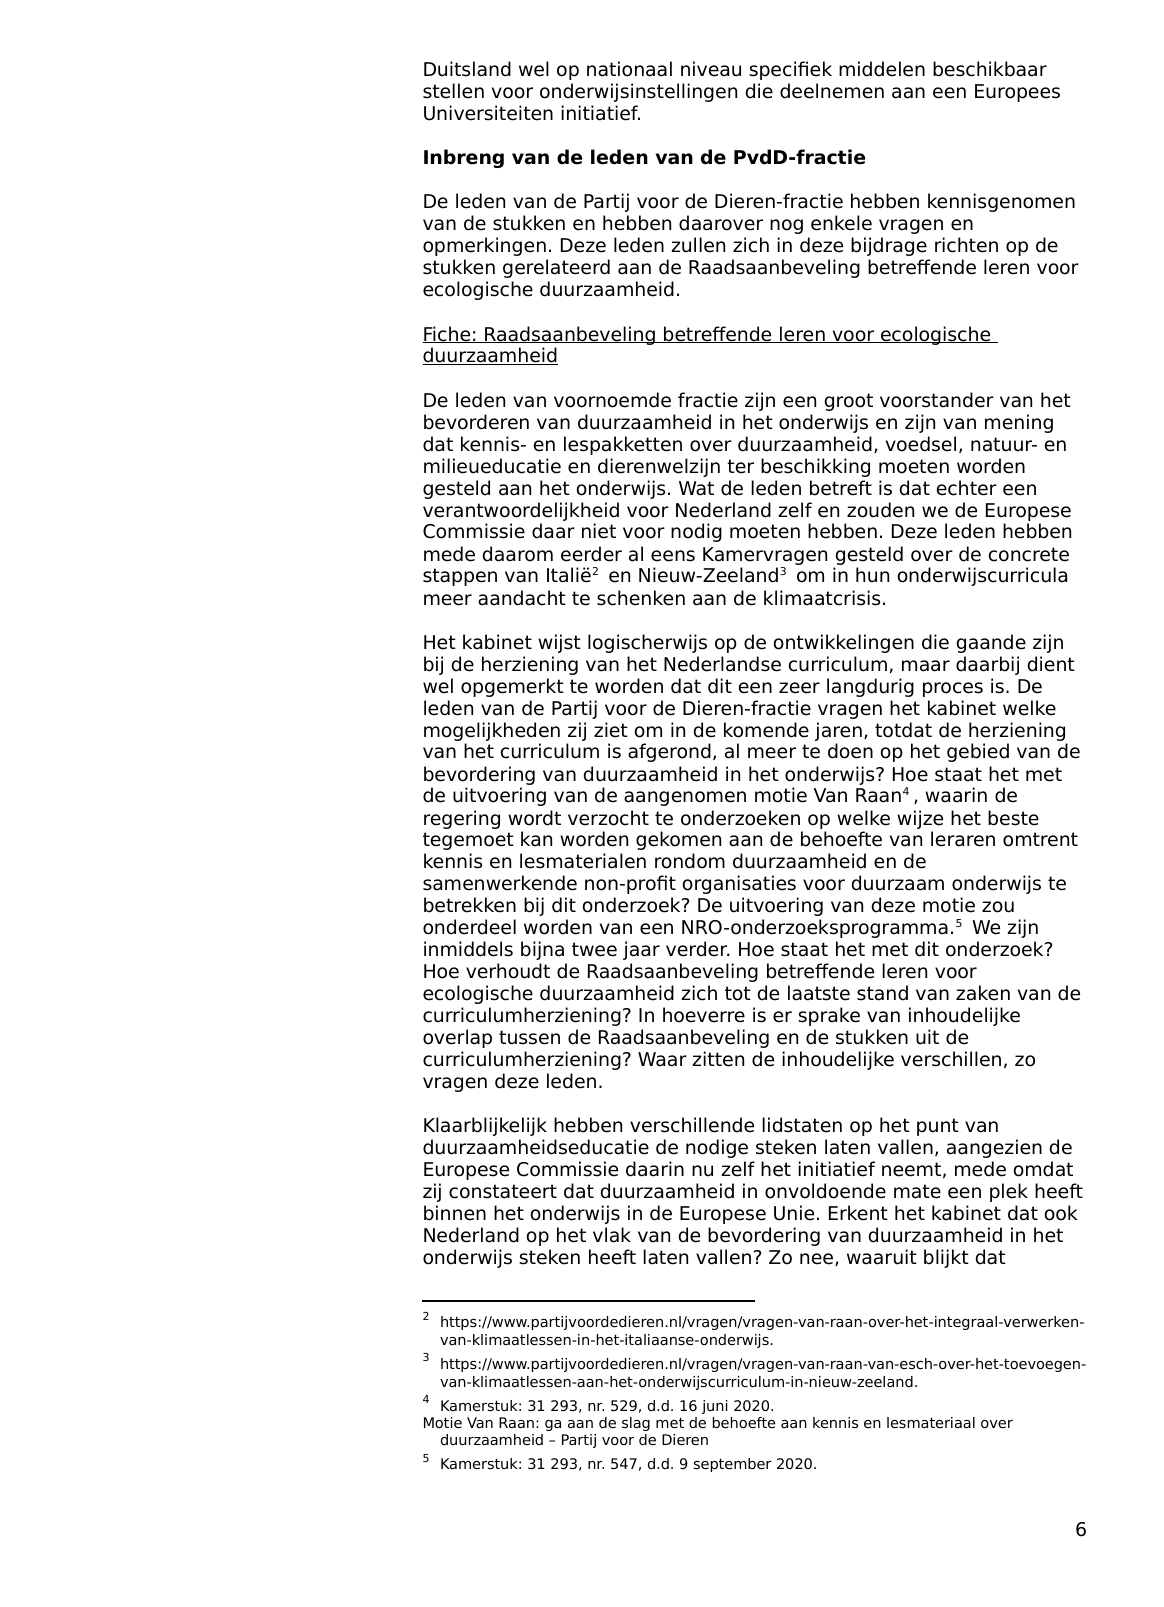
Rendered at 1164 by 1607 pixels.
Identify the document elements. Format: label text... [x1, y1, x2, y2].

text Het kabinet wijst logischerwijs op de ontwikkelingen die gaande zijn bij de herziening van het Nederlandse curriculum, maar daarbij dient wel opgemerkt te worden dat dit een zeer langdurig proces is. De leden van de Partij voor de Dieren-fractie vragen het kabinet welke mogelijkheden zij ziet om in de komende jaren, totdat de herziening van het curriculum is afgerond, al meer te doen op het gebied van de bevordering van duurzaamheid in het onderwijs? Hoe staat het met de uitvoering van de aangenomen motie Van Raan, waarin de regering wordt verzocht te onderzoeken op welke wijze het beste tegemoet kan worden gekomen aan de behoefte van leraren omtrent kennis en lesmaterialen rondom duurzaamheid en de samenwerkende non-profit organisaties voor duurzaam onderwijs te betrekken bij dit onderzoek? De uitvoering van deze motie zou onderdeel worden van een NRO-onderzoeksprogramma. We zijn inmiddels bijna twee jaar verder. Hoe staat het met dit onderzoek? Hoe verhoudt de Raadsaanbeveling betreffende leren voor ecologische duurzaamheid zich tot de laatste stand van zaken van de curriculumherziening? In hoeverre is er sprake van inhoudelijke overlap tussen de Raadsaanbeveling en de stukken uit de curriculumherziening? Waar zitten de inhoudelijke verschillen, zo vragen deze leden. [422, 632, 1087, 1093]
text De leden van de Partij voor de Dieren-fractie hebben kennisgenomen van de stukken en hebben daarover nog enkele vragen en opmerkingen. Deze leden zullen zich in deze bijdrage richten op de stukken gerelateerd aan de Raadsaanbeveling betreffende leren voor ecologische duurzaamheid. [422, 191, 1087, 301]
text https://www.partijvoordedieren.nl/vragen/vragen-van-raan-over-het-integraal-verwerken-van-klimaatlessen-in-het-italiaanse-onderwijs. [422, 1310, 1087, 1349]
text https://www.partijvoordedieren.nl/vragen/vragen-van-raan-van-esch-over-het-toevoegen-van-klimaatlessen-aan-het-onderwijscurriculum-in-nieuw-zeeland. [422, 1352, 1087, 1391]
subtitle Fiche: Raadsaanbeveling betreffende leren voor ecologische duurzaamheid [422, 323, 1087, 367]
text Kamerstuk: 31 293, nr. 529, d.d. 16 juni 2020. [422, 1393, 1087, 1416]
subtitle Inbreng van de leden van de PvdD-fractie [422, 147, 1087, 169]
text De leden van voornoemde fractie zijn een groot voorstander van het bevorderen van duurzaamheid in het onderwijs en zijn van mening dat kennis- en lespakketten over duurzaamheid, voedsel, natuur- en milieueducatie en dierenwelzijn ter beschikking moeten worden gesteld aan het onderwijs. Wat de leden betreft is dat echter een verantwoordelijkheid voor Nederland zelf en zouden we de Europese Commissie daar niet voor nodig moeten hebben. Deze leden hebben mede daarom eerder al eens Kamervragen gesteld over de concrete stappen van Italië en Nieuw-Zeeland om in hun onderwijscurricula meer aandacht te schenken aan de klimaatcrisis. [422, 389, 1087, 609]
text Kamerstuk: 31 293, nr. 547, d.d. 9 september 2020. [422, 1452, 1087, 1474]
text Motie Van Raan: ga aan de slag met de behoefte aan kennis en lesmateriaal over duurzaamheid – Partij voor de Dieren [422, 1416, 1087, 1449]
text Duitsland wel op nationaal niveau specifiek middelen beschikbaar stellen voor onderwijsinstellingen die deelnemen aan een Europees Universiteiten initiatief. [422, 59, 1087, 125]
text Klaarblijkelijk hebben verschillende lidstaten op het punt van duurzaamheidseducatie de nodige steken laten vallen, aangezien de Europese Commissie daarin nu zelf het initiatief neemt, mede omdat zij constateert dat duurzaamheid in onvoldoende mate een plek heeft binnen het onderwijs in de Europese Unie. Erkent het kabinet dat ook Nederland op het vlak van de bevordering van duurzaamheid in het onderwijs steken heeft laten vallen? Zo nee, waaruit blijkt dat [422, 1115, 1087, 1269]
